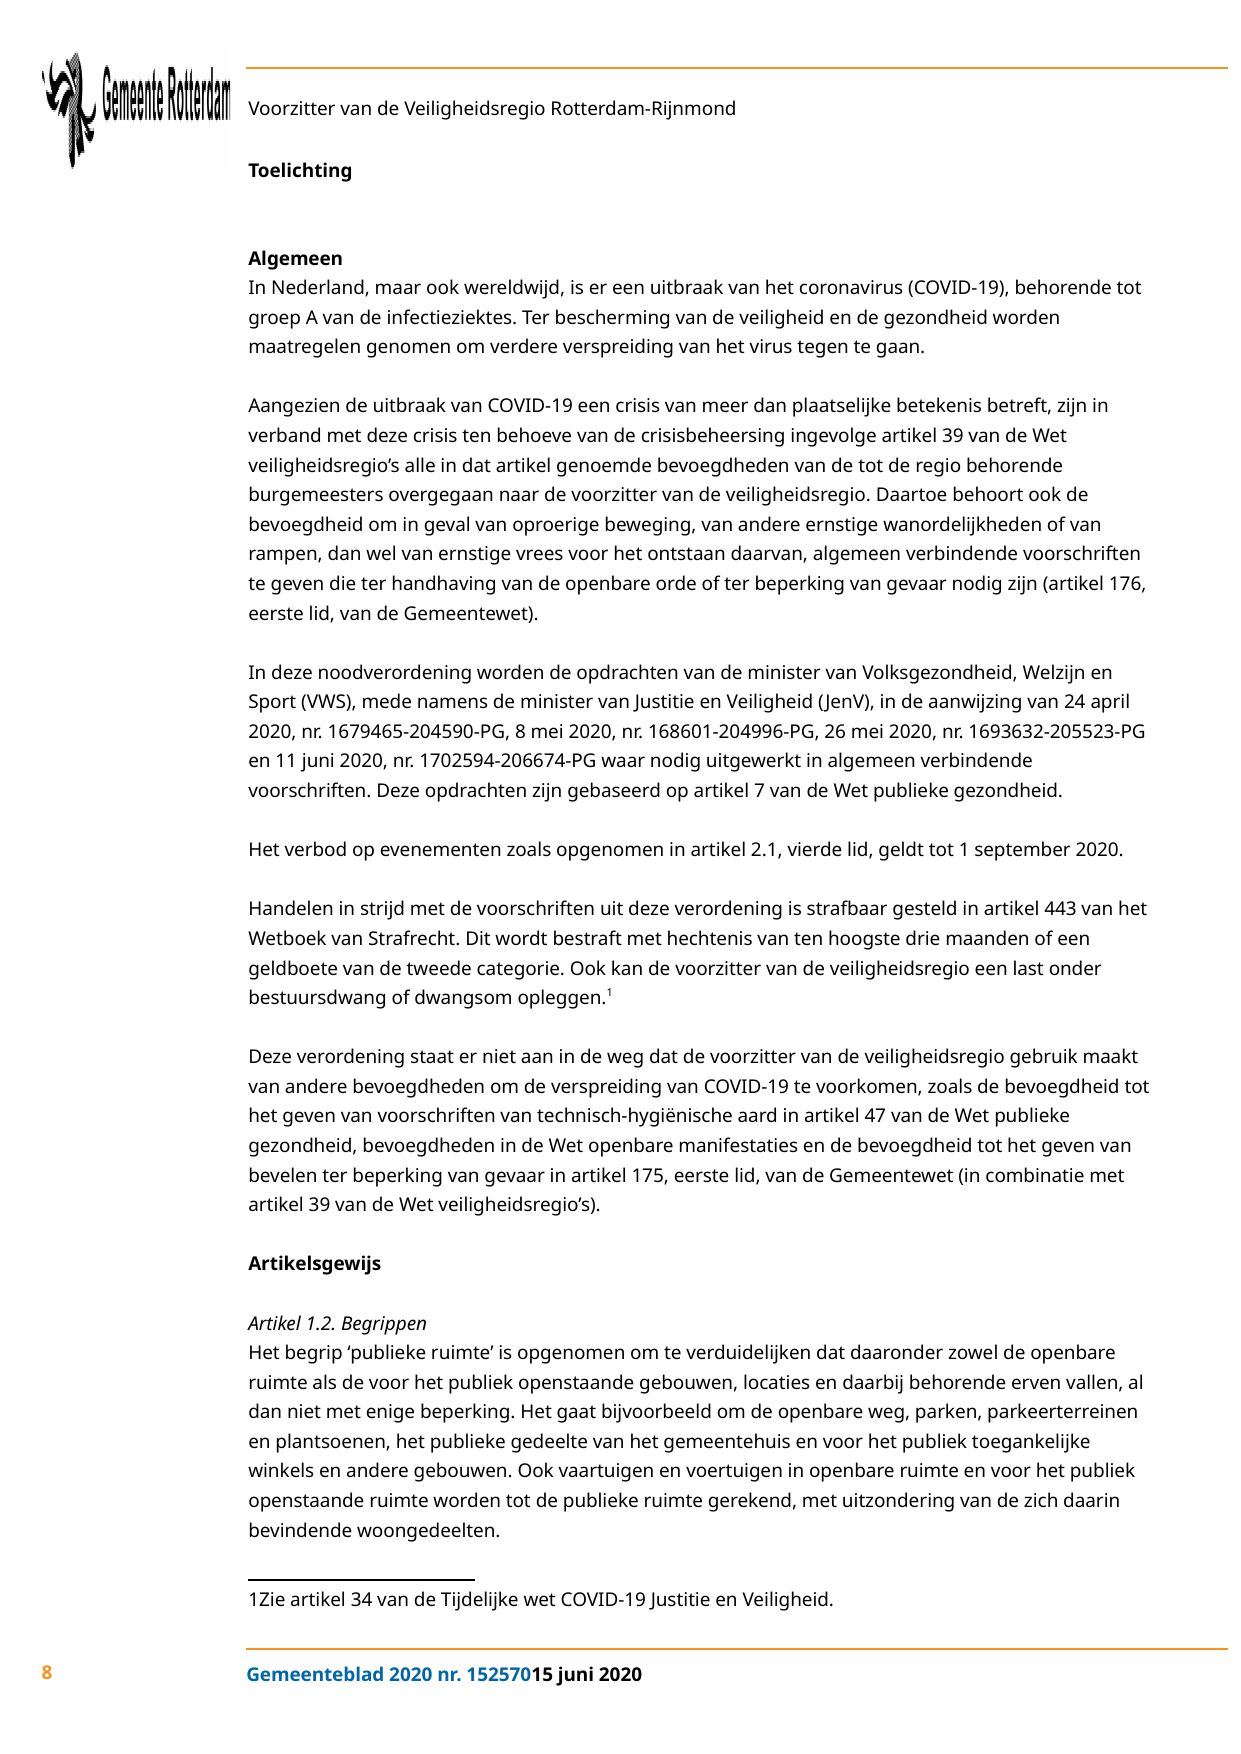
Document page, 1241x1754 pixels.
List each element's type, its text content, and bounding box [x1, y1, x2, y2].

text Artikelsgewijs [248, 1251, 1152, 1276]
text Artikel 1.2. Begrippen [248, 1310, 1152, 1335]
text Zie artikel 34 van de Tijdelijke wet COVID-19 Justitie en Veiligheid. [248, 1586, 1152, 1612]
text Handelen in strijd met de voorschriften uit deze verordening is strafbaar gesteld in artikel 443 van het Wetboek van Strafrecht. Dit wordt bestraft met hechtenis van ten hoogste drie maanden of een geldboete van de tweede categorie. Ook kan de voorzitter van de veiligheidsregio een last onder bestuursdwang of dwangsom opleggen. [248, 896, 1152, 1010]
text In deze noodverordening worden de opdrachten van de minister van Volksgezondheid, Welzijn en Sport (VWS), mede namens de minister van Justitie en Veiligheid (JenV), in de aanwijzing van 24 april 2020, nr. 1679465-204590-PG, 8 mei 2020, nr. 168601-204996-PG, 26 mei 2020, nr. 1693632-205523-PG en 11 juni 2020, nr. 1702594-206674-PG waar nodig uitgewerkt in algemeen verbindende voorschriften. Deze opdrachten zijn gebaseerd op artikel 7 van de Wet publieke gezondheid. [248, 659, 1152, 803]
text Het begrip ‘publieke ruimte’ is opgenomen om te verduidelijken dat daaronder zowel de openbare ruimte als de voor het publiek openstaande gebouwen, locaties en daarbij behorende erven vallen, al dan niet met enige beperking. Het gaat bijvoorbeeld om de openbare weg, parken, parkeerterreinen en plantsoenen, het publieke gedeelte van het gemeentehuis en voor het publiek toegankelijke winkels en andere gebouwen. Ook vaartuigen en voertuigen in openbare ruimte en voor het publiek openstaande ruimte worden tot de publieke ruimte gerekend, met uitzondering van de zich daarin bevindende woongedeelten. [248, 1339, 1152, 1542]
picture [41, 47, 231, 172]
text veiligheidsregio’s alle in dat artikel genoemde bevoegdheden van de tot de regio behorende burgemeesters overgegaan naar de voorzitter van de veiligheidsregio. Daartoe behoort ook de bevoegdheid om in geval van oproerige beweging, van andere ernstige wanordelijkheden of van rampen, dan wel van ernstige vrees voor het ontstaan daarvan, algemeen verbindende voorschriften te geven die ter handhaving van de openbare orde of ter beperking van gevaar nodig zijn (artikel 176, eerste lid, van de Gemeentewet). [248, 452, 1152, 625]
text Deze verordening staat er niet aan in de weg dat de voorzitter van de veiligheidsregio gebruik maakt van andere bevoegdheden om de verspreiding van COVID-19 te voorkomen, zoals de bevoegdheid tot het geven van voorschriften van technisch-hygiënische aard in artikel 47 van de Wet publieke gezondheid, bevoegdheden in de Wet openbare manifestaties en de bevoegdheid tot het geven van bevelen ter beperking van gevaar in artikel 175, eerste lid, van de Gemeentewet (in combinatie met artikel 39 van de Wet veiligheidsregio’s). [248, 1043, 1152, 1217]
text Algemeen [248, 245, 1152, 270]
text Het verbod op evenementen zoals opgenomen in artikel 2.1, vierde lid, geldt tot 1 september 2020. [248, 836, 1152, 862]
text Voorzitter van de Veiligheidsregio Rotterdam-Rijnmond [248, 95, 1152, 121]
text Aangezien de uitbraak van COVID-19 een crisis van meer dan plaatselijke betekenis betreft, zijn in verband met deze crisis ten behoeve van de crisisbeheersing ingevolge artikel 39 van de Wet [248, 393, 1152, 448]
text In Nederland, maar ook wereldwijd, is er een uitbraak van het coronavirus (COVID-19), behorende tot groep A van de infectieziektes. Ter bescherming van de veiligheid en de gezondheid worden maatregelen genomen om verdere verspreiding van het virus tegen te gaan. [248, 274, 1152, 359]
text Toelichting [248, 146, 1152, 186]
